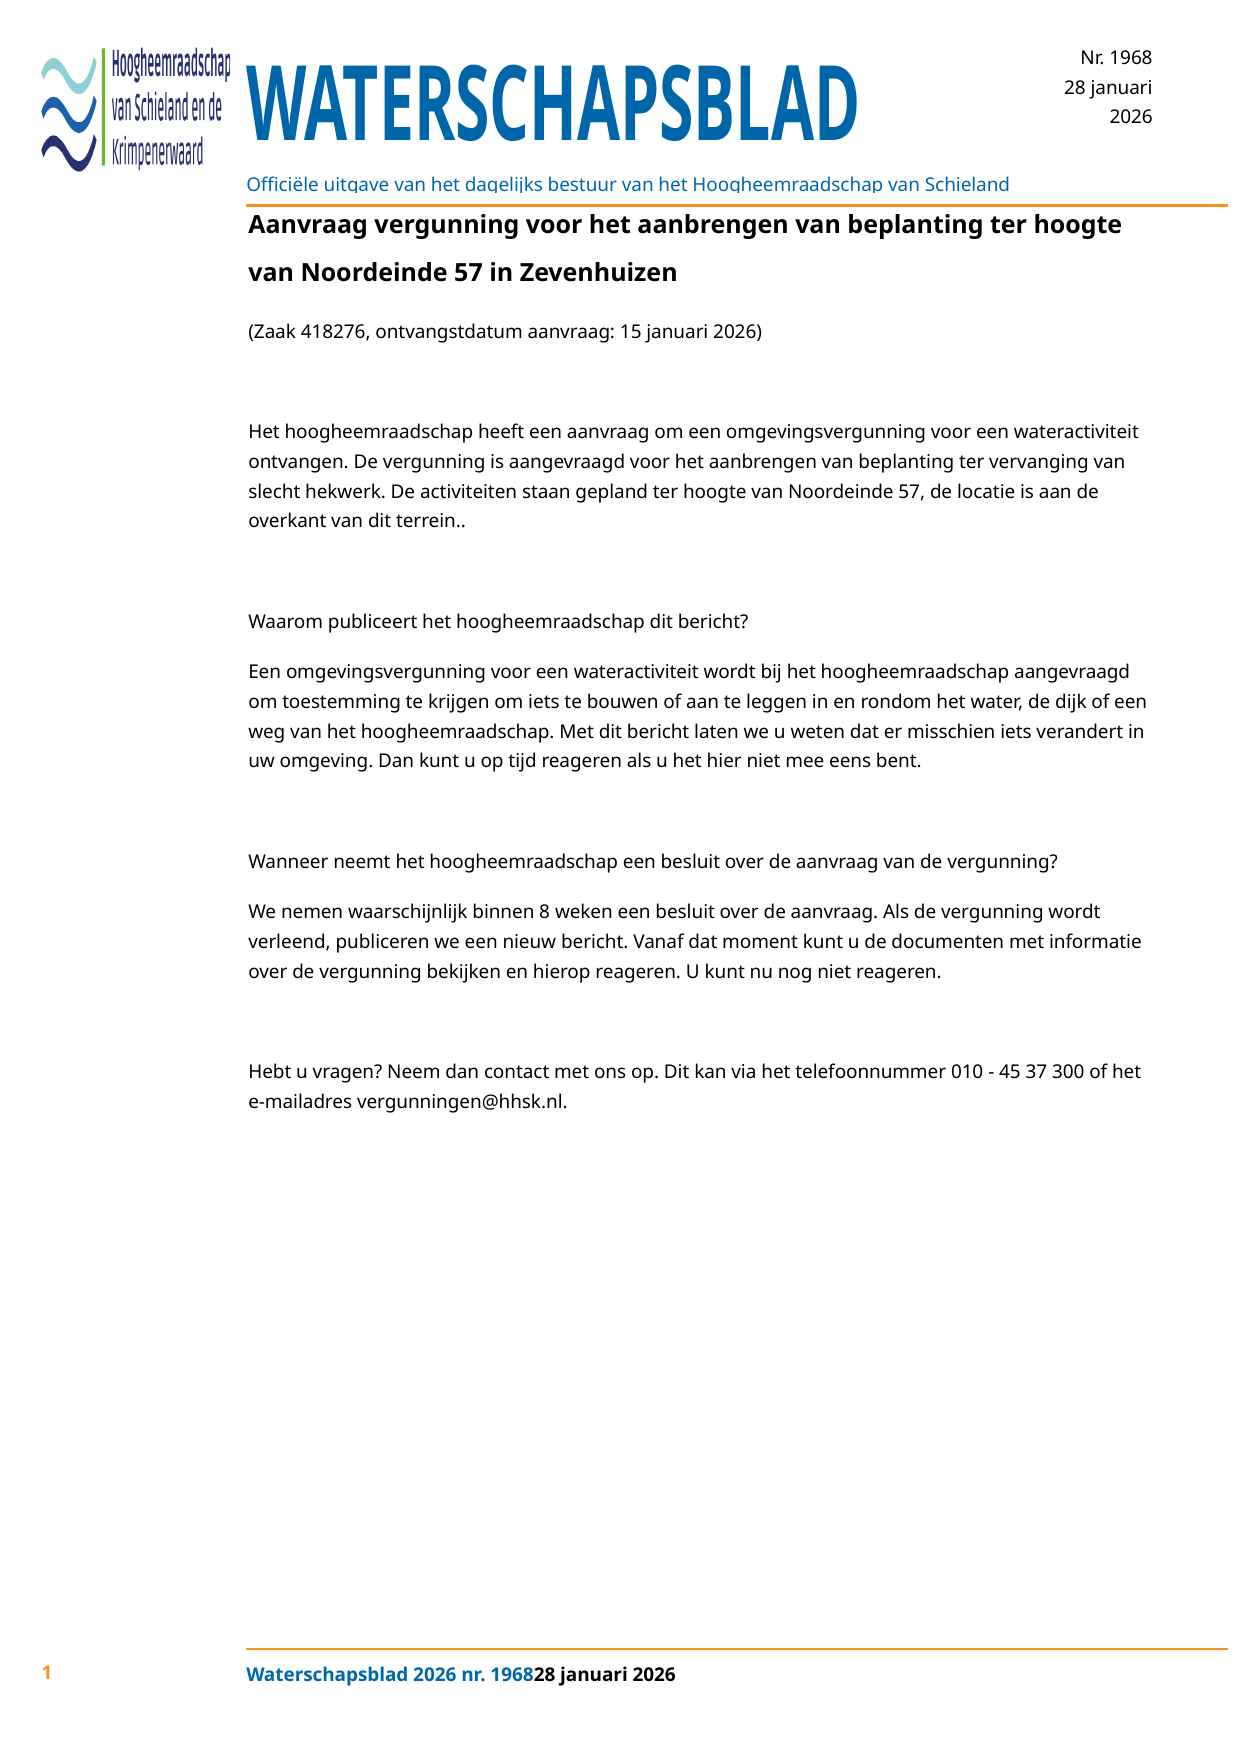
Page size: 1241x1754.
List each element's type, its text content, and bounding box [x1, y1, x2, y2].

text (Zaak 418276, ontvangstdatum aanvraag: 15 januari 2026) [248, 318, 1152, 344]
text We nemen waarschijnlijk binnen 8 weken een besluit over de aanvraag. Als de vergunning wordt verleend, publiceren we een nieuw bericht. Vanaf dat moment kunt u de documenten met informatie over de vergunning bekijken en hierop reageren. U kunt nu nog niet reageren. [248, 899, 1152, 984]
picture [41, 47, 231, 172]
text Hebt u vragen? Neem dan contact met ons op. Dit kan via het telefoonnummer 010 - 45 37 300 of het e-mailadres vergunningen@hhsk.nl. [248, 1059, 1152, 1114]
text Wanneer neemt het hoogheemraadschap een besluit over de aanvraag van de vergunning? [248, 848, 1152, 874]
text Waarom publiceert het hoogheemraadschap dit bericht? [248, 608, 1152, 634]
text Het hoogheemraadschap heeft een aanvraag om een omgevingsvergunning voor een wateractiviteit ontvangen. De vergunning is aangevraagd voor het aanbrengen van beplanting ter vervanging van slecht hekwerk. De activiteiten staan gepland ter hoogte van Noordeinde 57, de locatie is aan de overkant van dit terrein.. [248, 419, 1152, 533]
text Aanvraag vergunning voor het aanbrengen van beplanting ter hoogte van Noordeinde 57 in Zevenhuizen [248, 207, 1152, 288]
text Een omgevingsvergunning voor een wateractiviteit wordt bij het hoogheemraadschap aangevraagd om toestemming te krijgen om iets te bouwen of aan te leggen in en rondom het water, de dijk of een weg van het hoogheemraadschap. Met dit bericht laten we u weten dat er misschien iets verandert in uw omgeving. Dan kunt u op tijd reageren als u het hier niet mee eens bent. [248, 659, 1152, 773]
